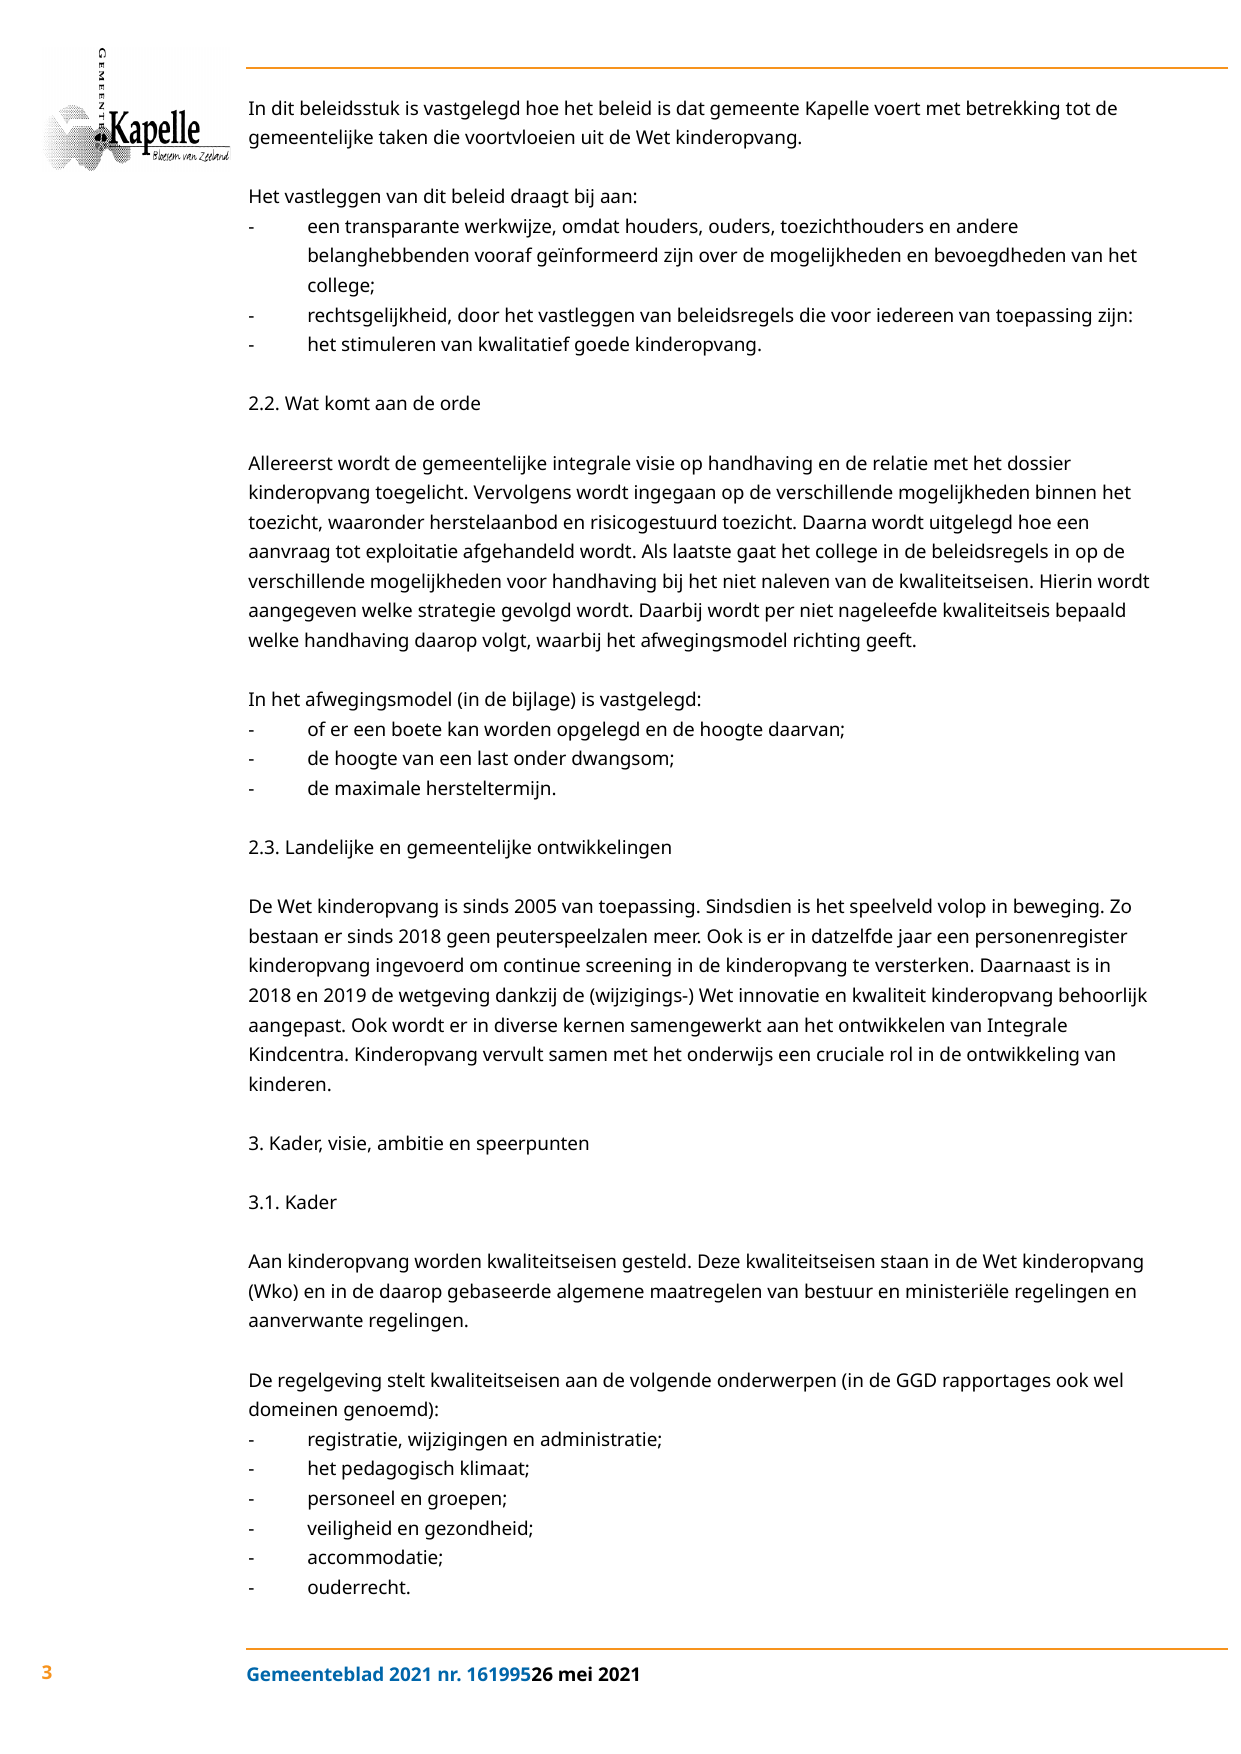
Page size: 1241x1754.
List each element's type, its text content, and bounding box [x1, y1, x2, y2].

list de hoogte van een last onder dwangsom; [248, 746, 1152, 771]
text 2.3. Landelijke en gemeentelijke ontwikkelingen [248, 834, 1152, 860]
picture [41, 47, 231, 172]
list het pedagogisch klimaat; [248, 1456, 1152, 1481]
text 2.2. Wat komt aan de orde [248, 391, 1152, 416]
list personeel en groepen; [248, 1485, 1152, 1511]
list ouderrecht. [248, 1574, 1152, 1600]
list registratie, wijzigingen en administratie; [248, 1426, 1152, 1452]
text 3.1. Kader [248, 1189, 1152, 1215]
text Het vastleggen van dit beleid draagt bij aan: [248, 183, 1152, 209]
list accommodatie; [248, 1544, 1152, 1570]
text Allereerst wordt de gemeentelijke integrale visie op handhaving en de relatie met het dossier kinderopvang toegelicht. Vervolgens wordt ingegaan op de verschillende mogelijkheden binnen het toezicht, waaronder herstelaanbod en risicogestuurd toezicht. Daarna wordt uitgelegd hoe een aanvraag tot exploitatie afgehandeld wordt. Als laatste gaat het college in de beleidsregels in op de verschillende mogelijkheden voor handhaving bij het niet naleven van de kwaliteitseisen. Hierin wordt aangegeven welke strategie gevolgd wordt. Daarbij wordt per niet nageleefde kwaliteitseis bepaald welke handhaving daarop volgt, waarbij het afwegingsmodel richting geeft. [248, 450, 1152, 653]
list veiligheid en gezondheid; [248, 1515, 1152, 1541]
list of er een boete kan worden opgelegd en de hoogte daarvan; [248, 716, 1152, 742]
list het stimuleren van kwalitatief goede kinderopvang. [248, 331, 1152, 357]
text De regelgeving stelt kwaliteitseisen aan de volgende onderwerpen (in de GGD rapportages ook wel domeinen genoemd): [248, 1367, 1152, 1422]
text De Wet kinderopvang is sinds 2005 van toepassing. Sindsdien is het speelveld volop in beweging. Zo bestaan er sinds 2018 geen peuterspeelzalen meer. Ook is er in datzelfde jaar een personenregister kinderopvang ingevoerd om continue screening in de kinderopvang te versterken. Daarnaast is in 2018 en 2019 de wetgeving dankzij de (wijzigings-) Wet innovatie en kwaliteit kinderopvang behoorlijk aangepast. Ook wordt er in diverse kernen samengewerkt aan het ontwikkelen van Integrale Kindcentra. Kinderopvang vervult samen met het onderwijs een cruciale rol in de ontwikkeling van kinderen. [248, 893, 1152, 1097]
text In dit beleidsstuk is vastgelegd hoe het beleid is dat gemeente Kapelle voert met betrekking tot de gemeentelijke taken die voortvloeien uit de Wet kinderopvang. [248, 95, 1152, 150]
text In het afwegingsmodel (in de bijlage) is vastgelegd: [248, 686, 1152, 712]
list de maximale hersteltermijn. [248, 775, 1152, 801]
list rechtsgelijkheid, door het vastleggen van beleidsregels die voor iedereen van toepassing zijn: [248, 302, 1152, 328]
text Aan kinderopvang worden kwaliteitseisen gesteld. Deze kwaliteitseisen staan in de Wet kinderopvang (Wko) en in de daarop gebaseerde algemene maatregelen van bestuur en ministeriële regelingen en aanverwante regelingen. [248, 1248, 1152, 1333]
text 3. Kader, visie, ambitie en speerpunten [248, 1130, 1152, 1156]
list een transparante werkwijze, omdat houders, ouders, toezichthouders en andere belanghebbenden vooraf geïnformeerd zijn over de mogelijkheden en bevoegdheden van het college; [248, 213, 1152, 298]
